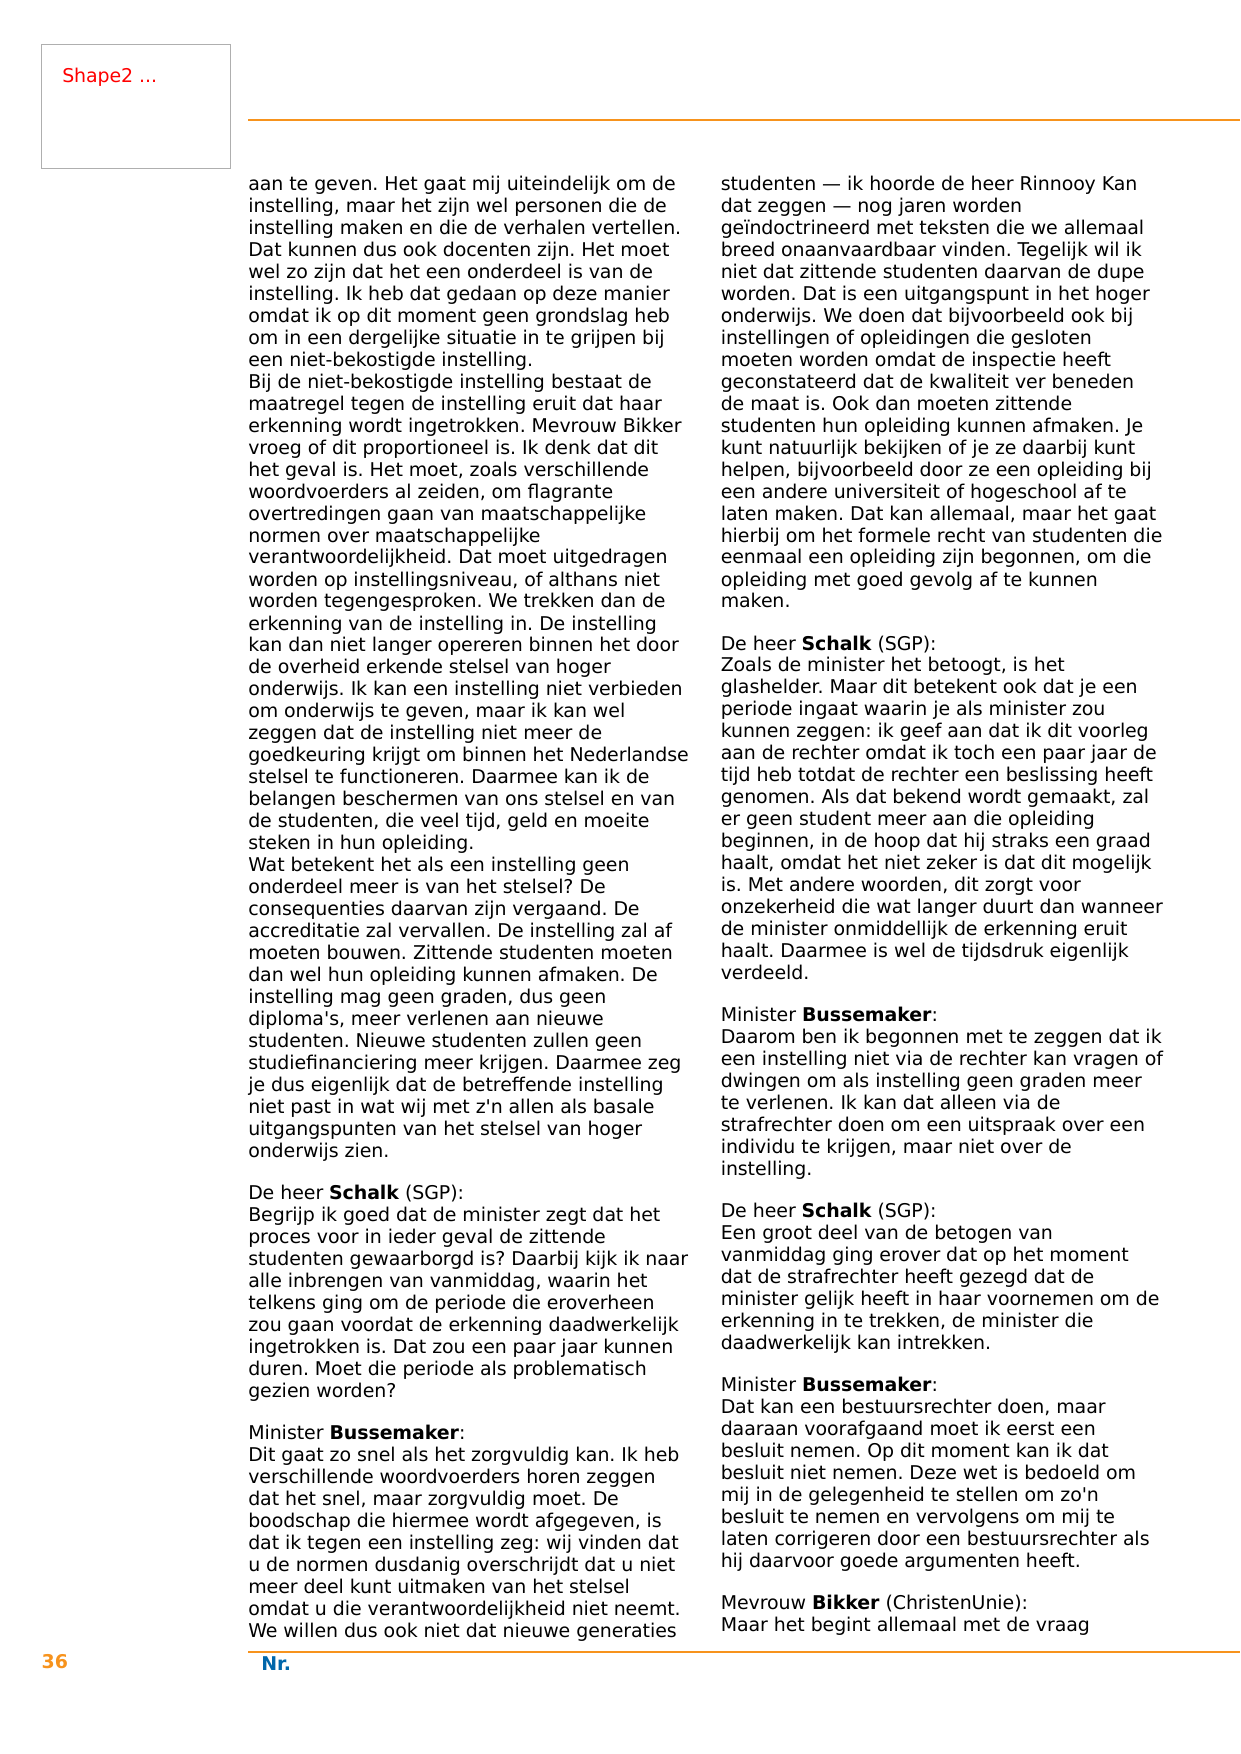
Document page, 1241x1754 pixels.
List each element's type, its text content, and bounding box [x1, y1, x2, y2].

text De heer Schalk (SGP): [721, 1200, 1163, 1222]
text Begrijp ik goed dat de minister zegt dat het proces voor in ieder geval de zittende studenten gewaarborgd is? Daarbij kijk ik naar alle inbrengen van vanmiddag, waarin het telkens ging om de periode die eroverheen zou gaan voordat de erkenning daadwerkelijk ingetrokken is. Dat zou een paar jaar kunnen duren. Moet die periode als problematisch gezien worden? [248, 1204, 691, 1402]
text Minister Bussemaker: [248, 1422, 691, 1444]
text Wat betekent het als een instelling geen onderdeel meer is van het stelsel? De consequenties daarvan zijn vergaand. De accreditatie zal vervallen. De instelling zal af moeten bouwen. Zittende studenten moeten dan wel hun opleiding kunnen afmaken. De instelling mag geen graden, dus geen diploma's, meer verlenen aan nieuwe studenten. Nieuwe studenten zullen geen studiefinanciering meer krijgen. Daarmee zeg je dus eigenlijk dat de betreffende instelling niet past in wat wij met z'n allen als basale uitgangspunten van het stelsel van hoger onderwijs zien. [248, 854, 691, 1162]
text De heer Schalk (SGP): [248, 1182, 691, 1204]
text aan te geven. Het gaat mij uiteindelijk om de instelling, maar het zijn wel personen die de instelling maken en die de verhalen vertellen. Dat kunnen dus ook docenten zijn. Het moet wel zo zijn dat het een onderdeel is van de instelling. Ik heb dat gedaan op deze manier omdat ik op dit moment geen grondslag heb om in een dergelijke situatie in te grijpen bij een niet-bekostigde instelling. [248, 173, 691, 371]
text Maar het begint allemaal met de vraag [721, 1613, 1163, 1636]
text De heer Schalk (SGP): [721, 632, 1163, 654]
text Minister Bussemaker: [721, 1374, 1163, 1396]
text studenten — ik hoorde de heer Rinnooy Kan dat zeggen — nog jaren worden geïndoctrineerd met teksten die we allemaal breed onaanvaardbaar vinden. Tegelijk wil ik niet dat zittende studenten daarvan de dupe worden. Dat is een uitgangspunt in het hoger onderwijs. We doen dat bijvoorbeeld ook bij instellingen of opleidingen die gesloten moeten worden omdat de inspectie heeft geconstateerd dat de kwaliteit ver beneden de maat is. Ook dan moeten zittende studenten hun opleiding kunnen afmaken. Je kunt natuurlijk bekijken of je ze daarbij kunt helpen, bijvoorbeeld door ze een opleiding bij een andere universiteit of hogeschool af te laten maken. Dat kan allemaal, maar het gaat hierbij om het formele recht van studenten die eenmaal een opleiding zijn begonnen, om die opleiding met goed gevolg af te kunnen maken. [721, 173, 1163, 612]
text Minister Bussemaker: [721, 1004, 1163, 1026]
text Mevrouw Bikker (ChristenUnie): [721, 1592, 1163, 1613]
text Dat kan een bestuursrechter doen, maar daaraan voorafgaand moet ik eerst een besluit nemen. Op dit moment kan ik dat besluit niet nemen. Deze wet is bedoeld om mij in de gelegenheid te stellen om zo'n besluit te nemen en vervolgens om mij te laten corrigeren door een bestuursrechter als hij daarvoor goede argumenten heeft. [721, 1396, 1163, 1572]
text Een groot deel van de betogen van vanmiddag ging erover dat op het moment dat de strafrechter heeft gezegd dat de minister gelijk heeft in haar voornemen om de erkenning in te trekken, de minister die daadwerkelijk kan intrekken. [721, 1222, 1163, 1354]
text Dit gaat zo snel als het zorgvuldig kan. Ik heb verschillende woordvoerders horen zeggen dat het snel, maar zorgvuldig moet. De boodschap die hiermee wordt afgegeven, is dat ik tegen een instelling zeg: wij vinden dat u de normen dusdanig overschrijdt dat u niet meer deel kunt uitmaken van het stelsel omdat u die verantwoordelijkheid niet neemt. We willen dus ook niet dat nieuwe generaties [248, 1444, 691, 1641]
text Bij de niet-bekostigde instelling bestaat de maatregel tegen de instelling eruit dat haar erkenning wordt ingetrokken. Mevrouw Bikker vroeg of dit proportioneel is. Ik denk dat dit het geval is. Het moet, zoals verschillende woordvoerders al zeiden, om flagrante overtredingen gaan van maatschappelijke normen over maatschappelijke verantwoordelijkheid. Dat moet uitgedragen worden op instellingsniveau, of althans niet worden tegengesproken. We trekken dan de erkenning van de instelling in. De instelling kan dan niet langer opereren binnen het door de overheid erkende stelsel van hoger onderwijs. Ik kan een instelling niet verbieden om onderwijs te geven, maar ik kan wel zeggen dat de instelling niet meer de goedkeuring krijgt om binnen het Nederlandse stelsel te functioneren. Daarmee kan ik de belangen beschermen van ons stelsel en van de studenten, die veel tijd, geld en moeite steken in hun opleiding. [248, 371, 691, 854]
text Zoals de minister het betoogt, is het glashelder. Maar dit betekent ook dat je een periode ingaat waarin je als minister zou kunnen zeggen: ik geef aan dat ik dit voorleg aan de rechter omdat ik toch een paar jaar de tijd heb totdat de rechter een beslissing heeft genomen. Als dat bekend wordt gemaakt, zal er geen student meer aan die opleiding beginnen, in de hoop dat hij straks een graad haalt, omdat het niet zeker is dat dit mogelijk is. Met andere woorden, dit zorgt voor onzekerheid die wat langer duurt dan wanneer de minister onmiddellijk de erkenning eruit haalt. Daarmee is wel de tijdsdruk eigenlijk verdeeld. [721, 654, 1163, 984]
text Daarom ben ik begonnen met te zeggen dat ik een instelling niet via de rechter kan vragen of dwingen om als instelling geen graden meer te verlenen. Ik kan dat alleen via de strafrechter doen om een uitspraak over een individu te krijgen, maar niet over de instelling. [721, 1026, 1163, 1180]
